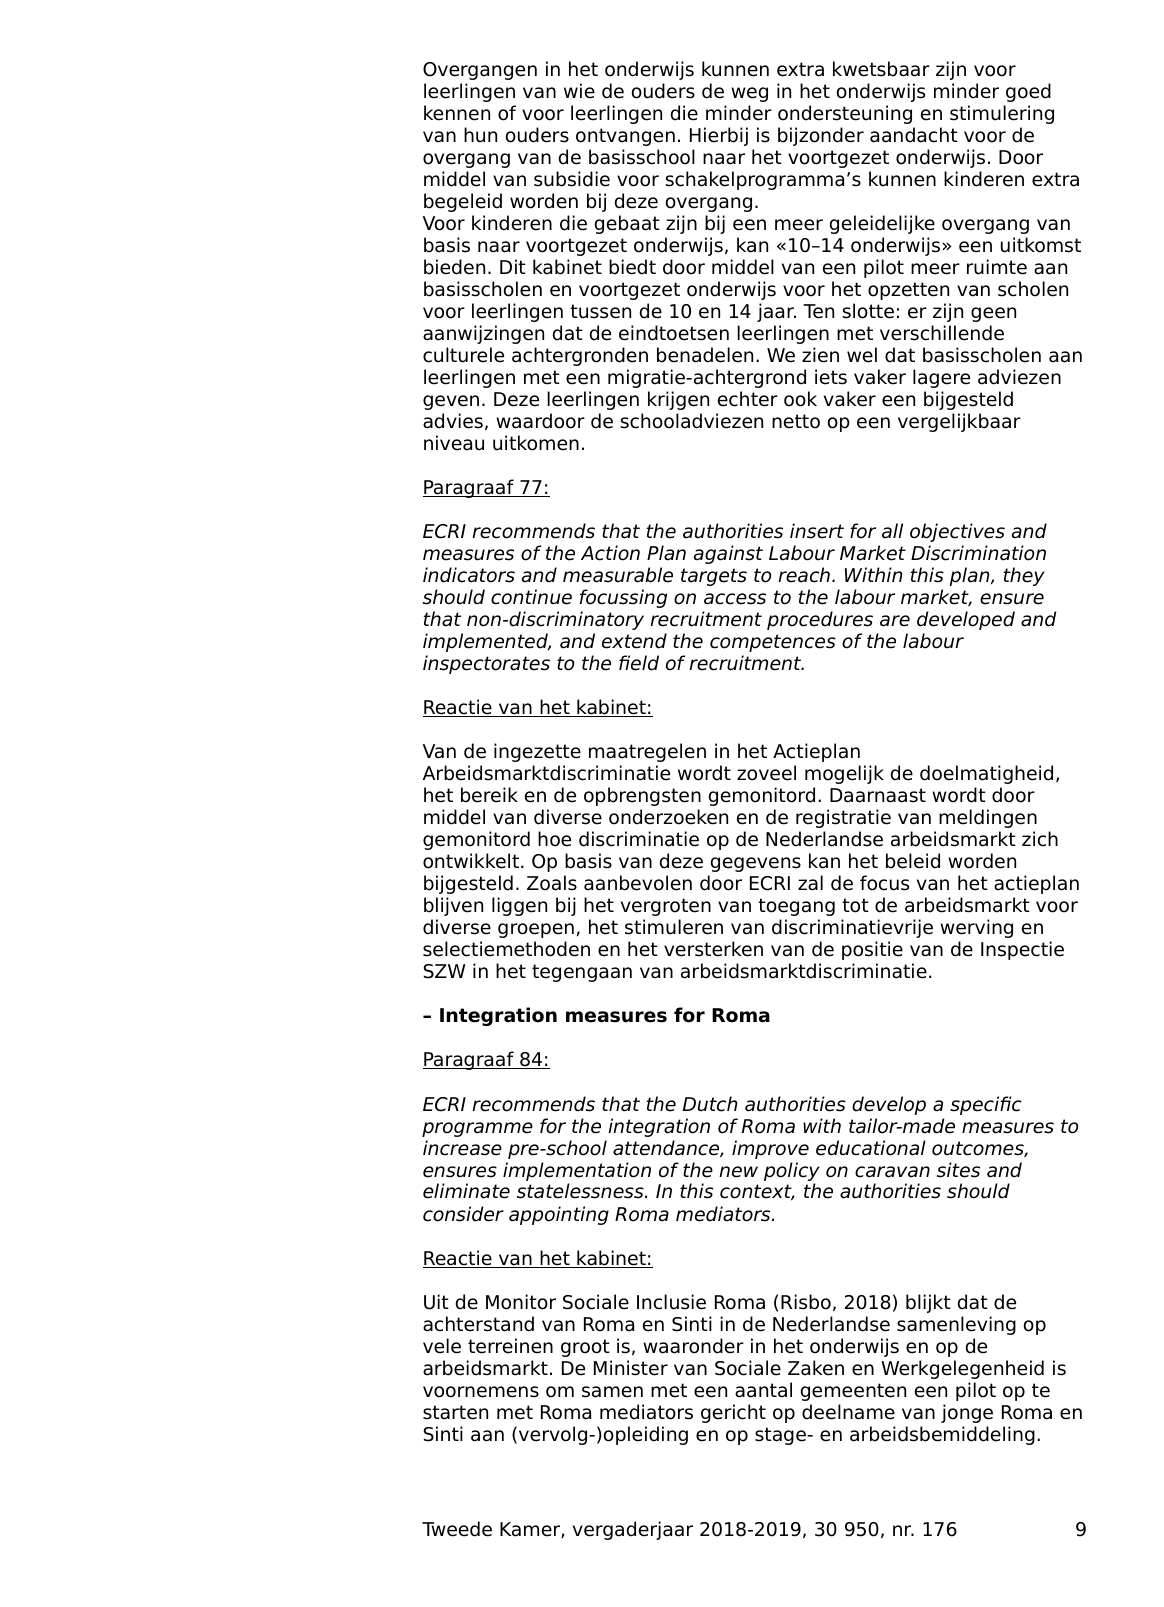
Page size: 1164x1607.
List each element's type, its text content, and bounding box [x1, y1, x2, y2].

text Van de ingezette maatregelen in het Actieplan Arbeidsmarktdiscriminatie wordt zoveel mogelijk de doelmatigheid, het bereik en de opbrengsten gemonitord. Daarnaast wordt door middel van diverse onderzoeken en de registratie van meldingen gemonitord hoe discriminatie op de Nederlandse arbeidsmarkt zich ontwikkelt. Op basis van deze gegevens kan het beleid worden bijgesteld. Zoals aanbevolen door ECRI zal de focus van het actieplan blijven liggen bij het vergroten van toegang tot de arbeidsmarkt voor diverse groepen, het stimuleren van discriminatievrije werving en selectiemethoden en het versterken van de positie van de Inspectie SZW in het tegengaan van arbeidsmarktdiscriminatie. [422, 741, 1087, 983]
subtitle Reactie van het kabinet: [422, 697, 1087, 719]
subtitle Paragraaf 77: [422, 477, 1087, 499]
subtitle Paragraaf 84: [422, 1049, 1087, 1071]
text Voor kinderen die gebaat zijn bij een meer geleidelijke overgang van basis naar voortgezet onderwijs, kan «10–14 onderwijs» een uitkomst bieden. Dit kabinet biedt door middel van een pilot meer ruimte aan basisscholen en voortgezet onderwijs voor het opzetten van scholen voor leerlingen tussen de 10 en 14 jaar. Ten slotte: er zijn geen aanwijzingen dat de eindtoetsen leerlingen met verschillende culturele achtergronden benadelen. We zien wel dat basisscholen aan leerlingen met een migratie-achtergrond iets vaker lagere adviezen geven. Deze leerlingen krijgen echter ook vaker een bijgesteld advies, waardoor de schooladviezen netto op een vergelijkbaar niveau uitkomen. [422, 213, 1087, 455]
text ECRI recommends that the Dutch authorities develop a specific programme for the integration of Roma with tailor-made measures to increase pre-school attendance, improve educational outcomes, ensures implementation of the new policy on caravan sites and eliminate statelessness. In this context, the authorities should consider appointing Roma mediators. [422, 1093, 1087, 1225]
subtitle – Integration measures for Roma [422, 1005, 1087, 1027]
text Uit de Monitor Sociale Inclusie Roma (Risbo, 2018) blijkt dat de achterstand van Roma en Sinti in de Nederlandse samenleving op vele terreinen groot is, waaronder in het onderwijs en op de arbeidsmarkt. De Minister van Sociale Zaken en Werkgelegenheid is voornemens om samen met een aantal gemeenten een pilot op te starten met Roma mediators gericht op deelname van jonge Roma en Sinti aan (vervolg-)opleiding en op stage- en arbeidsbemiddeling. [422, 1292, 1087, 1446]
text ECRI recommends that the authorities insert for all objectives and measures of the Action Plan against Labour Market Discrimination indicators and measurable targets to reach. Within this plan, they should continue focussing on access to the labour market, ensure that non-discriminatory recruitment procedures are developed and implemented, and extend the competences of the labour inspectorates to the field of recruitment. [422, 521, 1087, 675]
text Overgangen in het onderwijs kunnen extra kwetsbaar zijn voor leerlingen van wie de ouders de weg in het onderwijs minder goed kennen of voor leerlingen die minder ondersteuning en stimulering van hun ouders ontvangen. Hierbij is bijzonder aandacht voor de overgang van de basisschool naar het voortgezet onderwijs. Door middel van subsidie voor schakelprogramma’s kunnen kinderen extra begeleid worden bij deze overgang. [422, 59, 1087, 213]
subtitle Reactie van het kabinet: [422, 1248, 1087, 1269]
